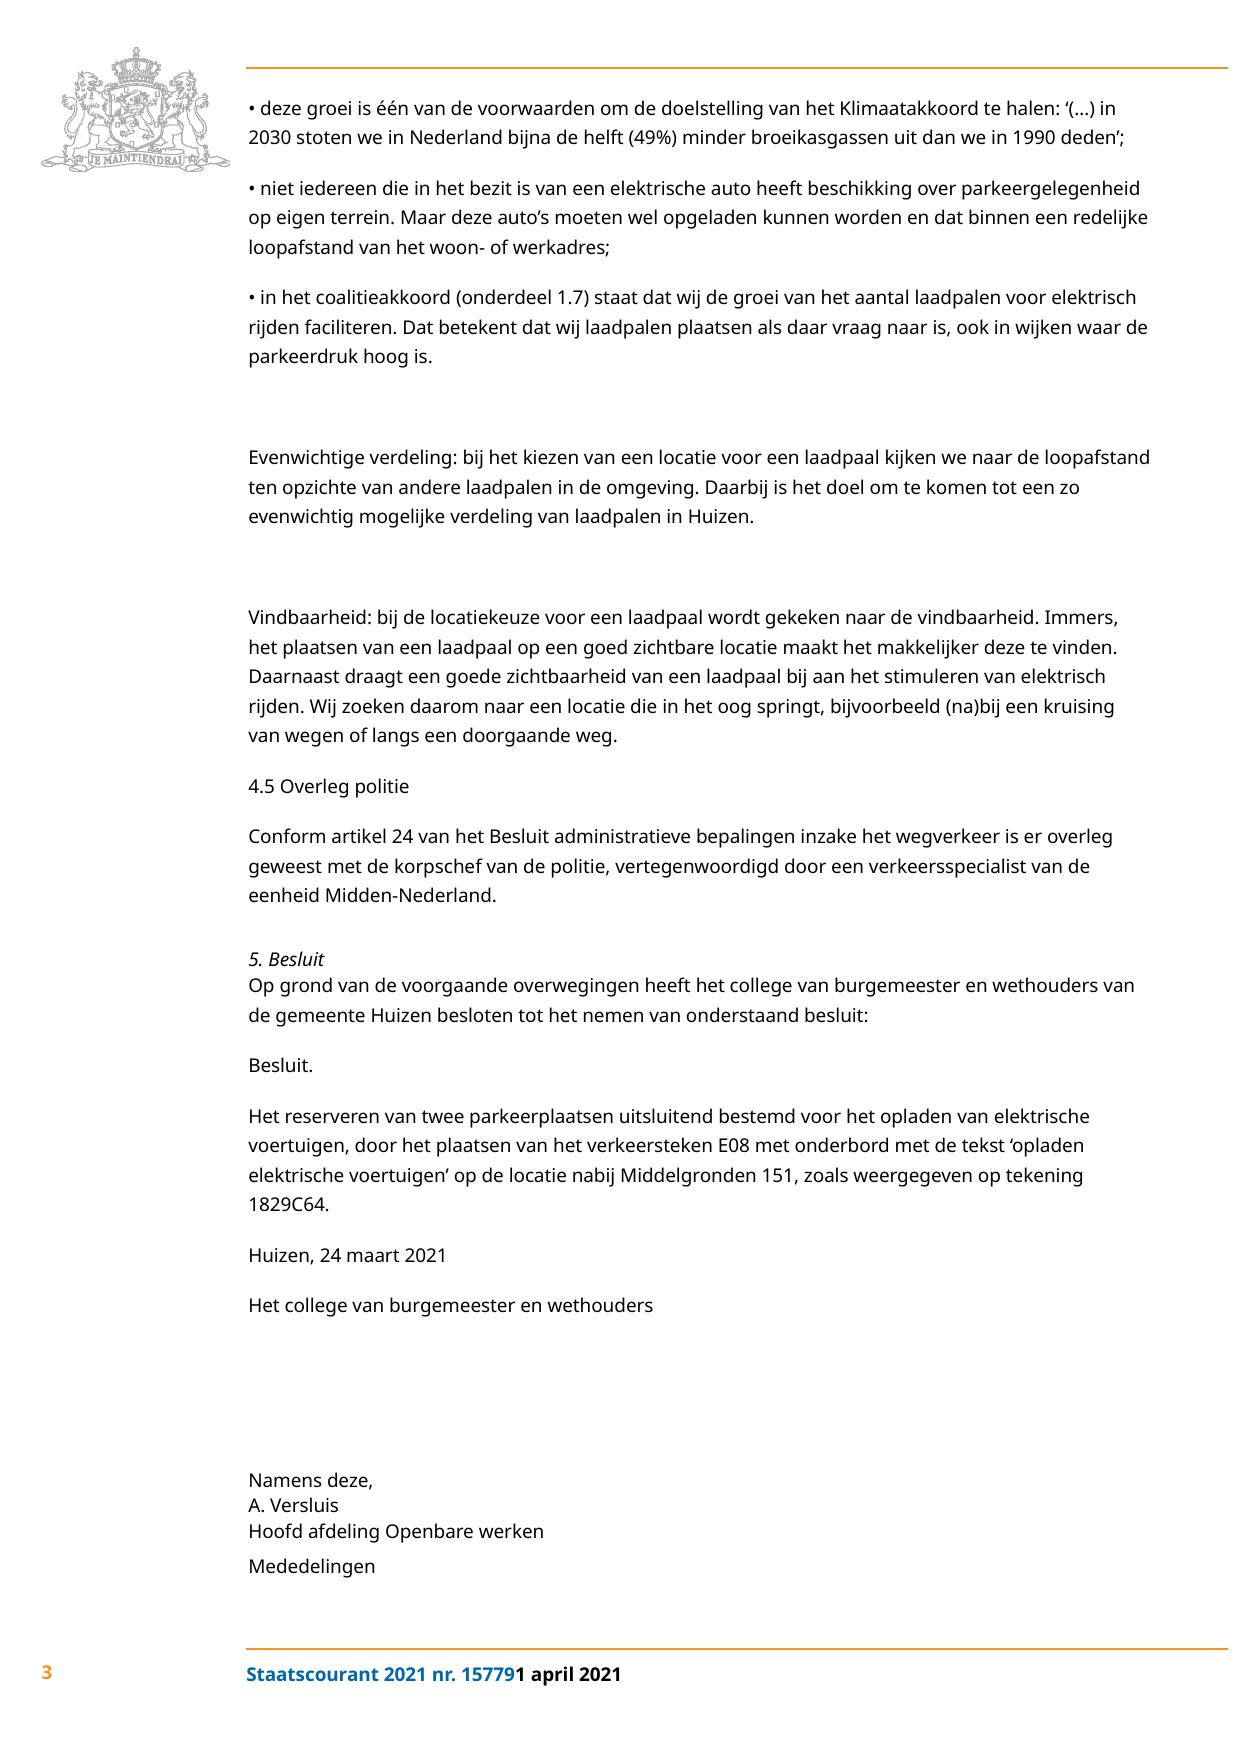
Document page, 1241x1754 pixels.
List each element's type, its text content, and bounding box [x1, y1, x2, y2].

text Het reserveren van twee parkeerplaatsen uitsluitend bestemd voor het opladen van elektrische voertuigen, door het plaatsen van het verkeersteken E08 met onderbord met de tekst ‘opladen elektrische voertuigen’ op de locatie nabij Middelgronden 151, zoals weergegeven op tekening 1829C64. [248, 1103, 1152, 1217]
text 4.5 Overleg politie [248, 773, 1152, 799]
picture [41, 47, 231, 172]
text Conform artikel 24 van het Besluit administratieve bepalingen inzake het wegverkeer is er overleg geweest met de korpschef van de politie, vertegenwoordigd door een verkeersspecialist van de eenheid Midden-Nederland. [248, 823, 1152, 908]
text Namens deze, [248, 1467, 1152, 1492]
text Vindbaarheid: bij de locatiekeuze voor een laadpaal wordt gekeken naar de vindbaarheid. Immers, het plaatsen van een laadpaal op een goed zichtbare locatie maakt het makkelijker deze te vinden. Daarnaast draagt een goede zichtbaarheid van een laadpaal bij aan het stimuleren van elektrisch rijden. Wij zoeken daarom naar een locatie die in het oog springt, bijvoorbeeld (na)bij een kruising van wegen of langs een doorgaande weg. [248, 604, 1152, 748]
text • niet iedereen die in het bezit is van een elektrische auto heeft beschikking over parkeergelegenheid op eigen terrein. Maar deze auto’s moeten wel opgeladen kunnen worden en dat binnen een redelijke loopafstand van het woon- of werkadres; [248, 175, 1152, 260]
text Op grond van de voorgaande overwegingen heeft het college van burgemeester en wethouders van de gemeente Huizen besloten tot het nemen van onderstaand besluit: [248, 972, 1152, 1028]
text • deze groei is één van de voorwaarden om de doelstelling van het Klimaatakkoord te halen: ‘(…) in 2030 stoten we in Nederland bijna de helft (49%) minder broeikasgassen uit dan we in 1990 deden’; [248, 95, 1152, 150]
text • in het coalitieakkoord (onderdeel 1.7) staat dat wij de groei van het aantal laadpalen voor elektrisch rijden faciliteren. Dat betekent dat wij laadpalen plaatsen als daar vraag naar is, ook in wijken waar de parkeerdruk hoog is. [248, 284, 1152, 369]
text A. Versluis [248, 1492, 1152, 1518]
text Huizen, 24 maart 2021 [248, 1242, 1152, 1268]
text 5. Besluit [248, 947, 1152, 972]
text Hoofd afdeling Openbare werken [248, 1518, 1152, 1544]
text Evenwichtige verdeling: bij het kiezen van een locatie voor een laadpaal kijken we naar de loopafstand ten opzichte van andere laadpalen in de omgeving. Daarbij is het doel om te komen tot een zo evenwichtig mogelijke verdeling van laadpalen in Huizen. [248, 444, 1152, 529]
text Besluit. [248, 1052, 1152, 1078]
text Het college van burgemeester en wethouders [248, 1292, 1152, 1318]
text Mededelingen [248, 1558, 1152, 1577]
